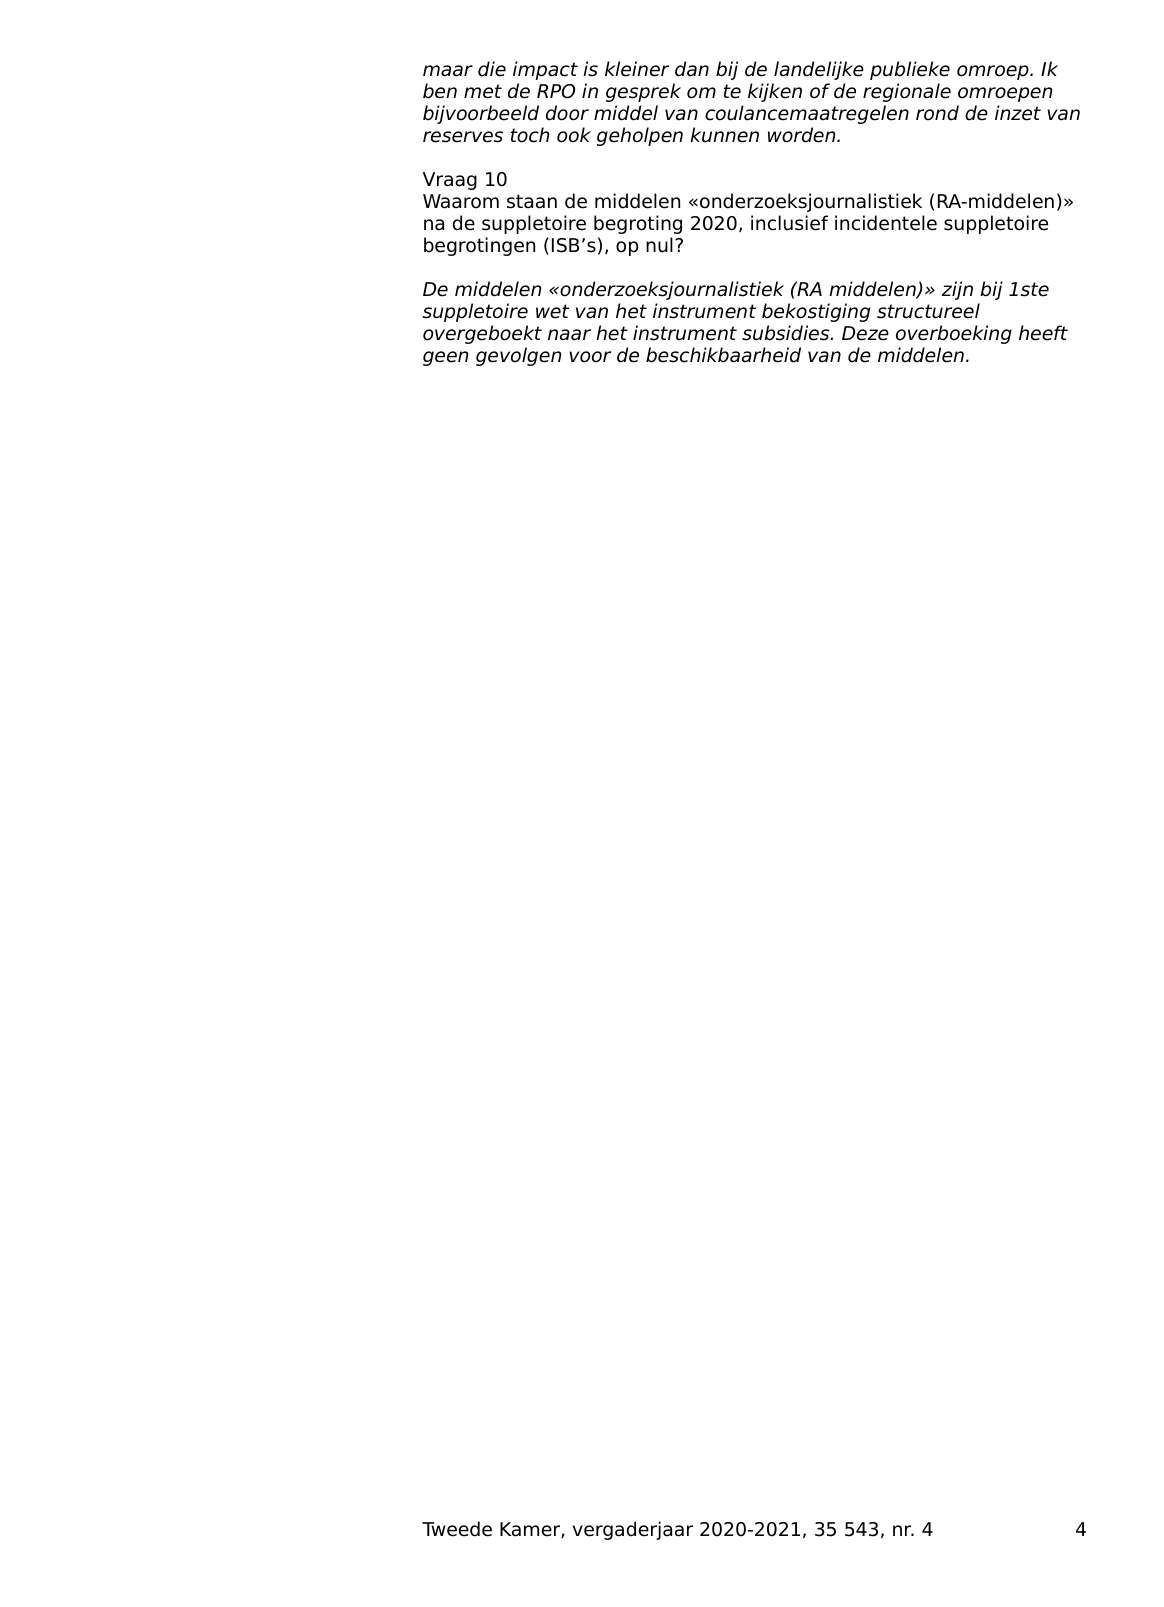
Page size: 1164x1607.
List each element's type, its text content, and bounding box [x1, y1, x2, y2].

text Waarom staan de middelen «onderzoeksjournalistiek (RA-middelen)» na de suppletoire begroting 2020, inclusief incidentele suppletoire begrotingen (ISB’s), op nul? [422, 191, 1087, 257]
text maar die impact is kleiner dan bij de landelijke publieke omroep. Ik ben met de RPO in gesprek om te kijken of de regionale omroepen bijvoorbeeld door middel van coulancemaatregelen rond de inzet van reserves toch ook geholpen kunnen worden. [422, 59, 1087, 147]
text Vraag 10 [422, 169, 1087, 191]
text De middelen «onderzoeksjournalistiek (RA middelen)» zijn bij 1ste suppletoire wet van het instrument bekostiging structureel overgeboekt naar het instrument subsidies. Deze overboeking heeft geen gevolgen voor de beschikbaarheid van de middelen. [422, 279, 1087, 367]
